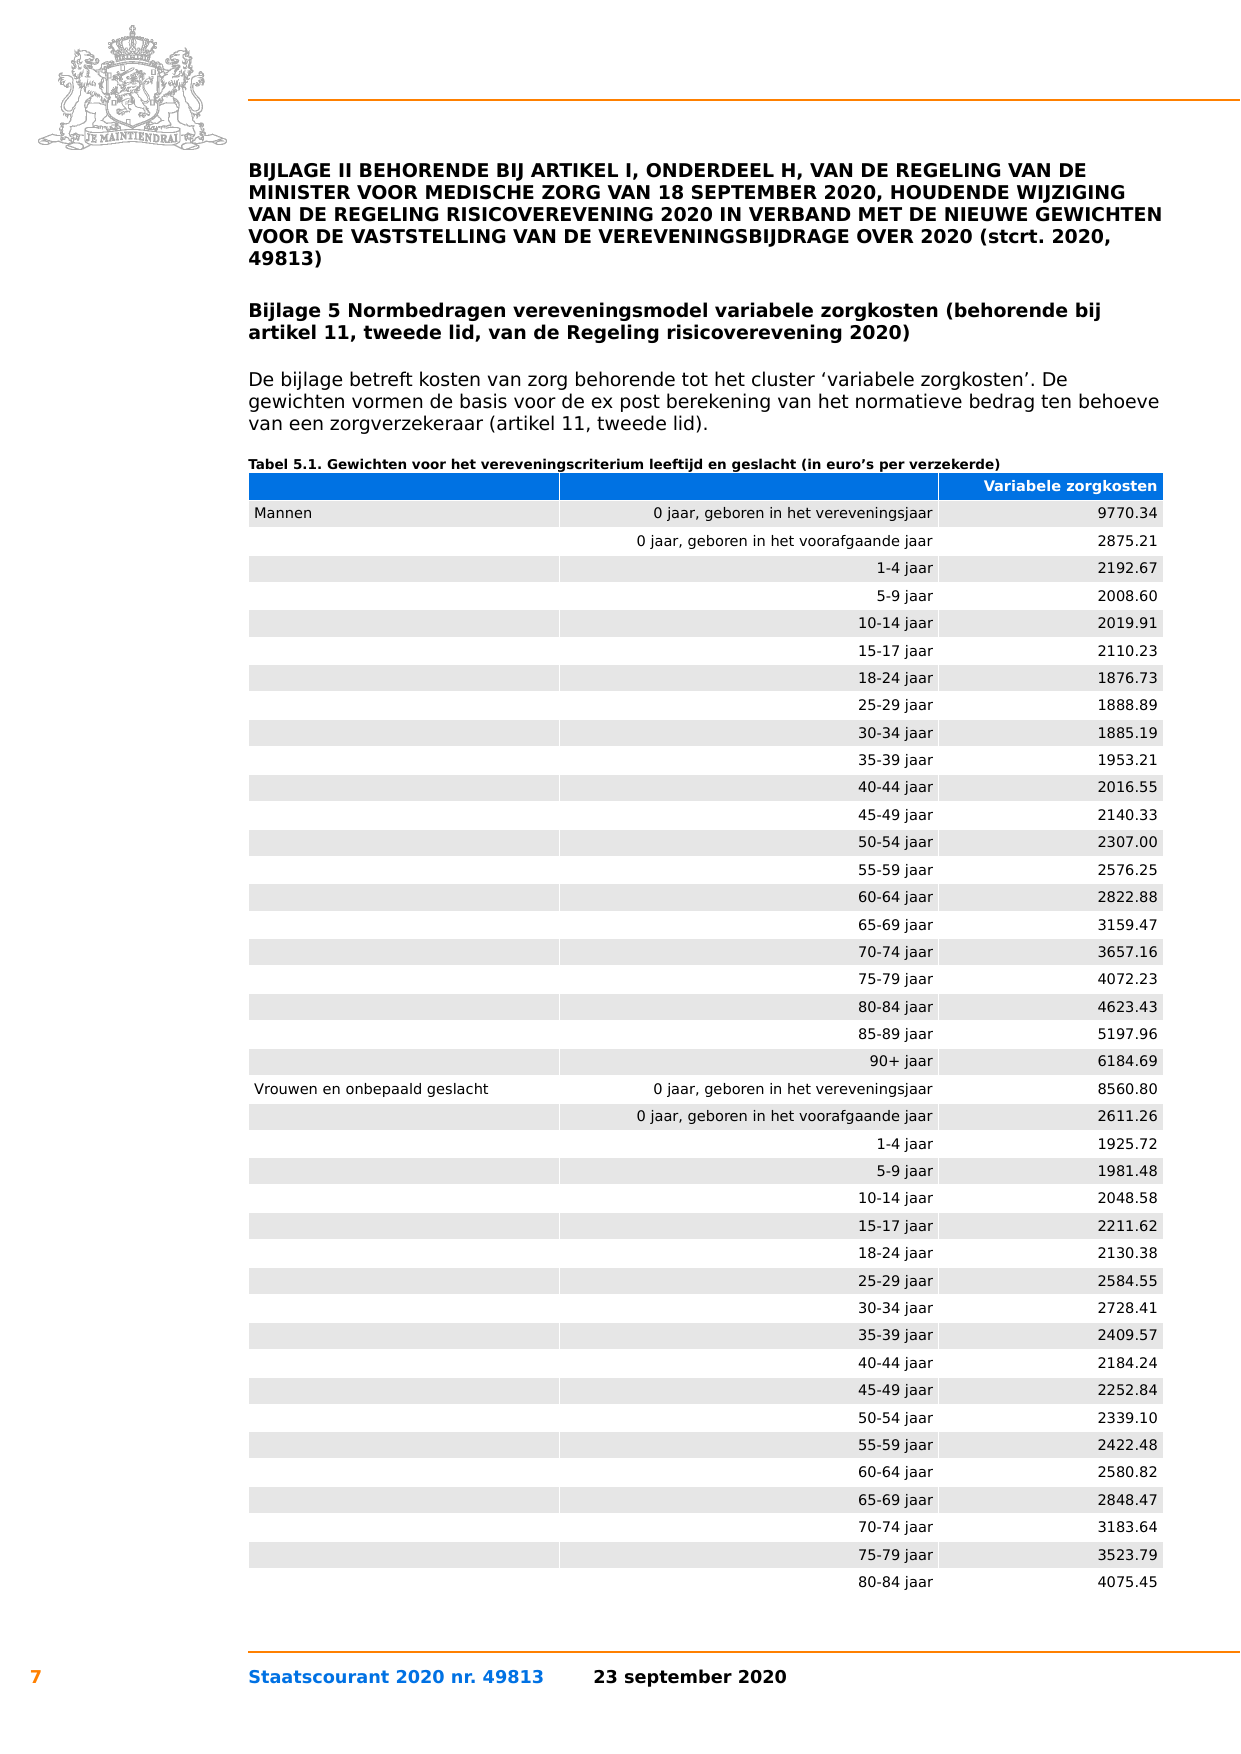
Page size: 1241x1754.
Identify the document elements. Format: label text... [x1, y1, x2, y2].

table_cell 65-69 jaar [560, 1487, 938, 1513]
table_cell 2584.55 [939, 1268, 1163, 1294]
table_cell [249, 1295, 559, 1322]
table_cell 18-24 jaar [560, 665, 938, 691]
table_cell [249, 1049, 559, 1075]
table_cell 0 jaar, geboren in het vereveningsjaar [560, 501, 938, 527]
table_cell 80-84 jaar [560, 1569, 938, 1596]
table_cell 25-29 jaar [560, 693, 938, 719]
table_cell [249, 1213, 559, 1239]
table_cell 3159.47 [939, 912, 1163, 938]
table_cell 15-17 jaar [560, 638, 938, 664]
table_cell 60-64 jaar [560, 1460, 938, 1486]
table_cell 2016.55 [939, 775, 1163, 801]
table_cell 0 jaar, geboren in het voorafgaande jaar [560, 1104, 938, 1130]
table_cell 35-39 jaar [560, 1323, 938, 1349]
table_cell 75-79 jaar [560, 1542, 938, 1568]
table_cell 2184.24 [939, 1350, 1163, 1376]
table_cell 2875.21 [939, 528, 1163, 554]
subtitle Bijlage 5 Normbedragen vereveningsmodel variabele zorgkosten (behorende bij artikel 11, tweede lid, van de Regeling risicoverevening 2020) [248, 300, 1163, 344]
table_cell [249, 1487, 559, 1513]
table_cell [249, 1460, 559, 1486]
table_cell 1885.19 [939, 720, 1163, 746]
table_cell [249, 1350, 559, 1376]
table_cell [249, 1268, 559, 1294]
table_cell [249, 802, 559, 828]
table_cell 65-69 jaar [560, 912, 938, 938]
table_cell [249, 1569, 559, 1596]
table_cell 1888.89 [939, 693, 1163, 719]
table_cell [249, 1405, 559, 1431]
table_cell 1-4 jaar [560, 556, 938, 582]
table_cell 3523.79 [939, 1542, 1163, 1568]
table_cell Mannen [249, 501, 559, 527]
table_cell 2611.26 [939, 1104, 1163, 1130]
table_cell [249, 1131, 559, 1157]
table_cell 2192.67 [939, 556, 1163, 582]
table_cell 90+ jaar [560, 1049, 938, 1075]
table_cell 70-74 jaar [560, 1514, 938, 1541]
table_cell 1953.21 [939, 747, 1163, 774]
table_cell [249, 775, 559, 801]
table_cell 4072.23 [939, 966, 1163, 993]
table_cell 25-29 jaar [560, 1268, 938, 1294]
table_cell 55-59 jaar [560, 857, 938, 883]
table_cell Vrouwen en onbepaald geslacht [249, 1076, 559, 1102]
table_cell 70-74 jaar [560, 939, 938, 965]
table_cell [249, 528, 559, 554]
table_cell 60-64 jaar [560, 884, 938, 911]
table_cell [249, 693, 559, 719]
table_cell 40-44 jaar [560, 1350, 938, 1376]
table_cell 18-24 jaar [560, 1240, 938, 1267]
table_cell 80-84 jaar [560, 994, 938, 1020]
table_cell [249, 884, 559, 911]
table_cell [249, 966, 559, 993]
table_cell [249, 638, 559, 664]
table_cell 85-89 jaar [560, 1021, 938, 1048]
table_cell 10-14 jaar [560, 610, 938, 637]
table_cell [249, 720, 559, 746]
table_cell 2211.62 [939, 1213, 1163, 1239]
table_cell 1925.72 [939, 1131, 1163, 1157]
table_cell 2822.88 [939, 884, 1163, 911]
table_cell 50-54 jaar [560, 830, 938, 856]
table_cell [249, 665, 559, 691]
table_cell 1-4 jaar [560, 1131, 938, 1157]
table_cell [249, 830, 559, 856]
table_cell 2728.41 [939, 1295, 1163, 1322]
table_cell 15-17 jaar [560, 1213, 938, 1239]
table_cell [249, 912, 559, 938]
table_cell 2307.00 [939, 830, 1163, 856]
table_cell [249, 994, 559, 1020]
table_cell [249, 1542, 559, 1568]
table_cell 3657.16 [939, 939, 1163, 965]
table_cell [249, 1514, 559, 1541]
table_cell [249, 583, 559, 609]
table_cell 40-44 jaar [560, 775, 938, 801]
table_cell Variabele zorgkosten [939, 473, 1163, 500]
table_cell [249, 556, 559, 582]
table_cell [249, 610, 559, 637]
table_cell 0 jaar, geboren in het vereveningsjaar [560, 1076, 938, 1102]
table_cell [249, 939, 559, 965]
table_cell 75-79 jaar [560, 966, 938, 993]
table_cell 10-14 jaar [560, 1186, 938, 1212]
table_cell 8560.80 [939, 1076, 1163, 1102]
table_cell 2252.84 [939, 1378, 1163, 1404]
table_cell 2008.60 [939, 583, 1163, 609]
table_cell [249, 1323, 559, 1349]
table_cell [249, 1240, 559, 1267]
table_cell 45-49 jaar [560, 802, 938, 828]
table_cell 5-9 jaar [560, 583, 938, 609]
table_cell 6184.69 [939, 1049, 1163, 1075]
table_cell [249, 747, 559, 774]
table_cell 50-54 jaar [560, 1405, 938, 1431]
table_cell 0 jaar, geboren in het voorafgaande jaar [560, 528, 938, 554]
table_cell 2422.48 [939, 1432, 1163, 1458]
table_cell 2130.38 [939, 1240, 1163, 1267]
table_cell [249, 857, 559, 883]
table_cell 1876.73 [939, 665, 1163, 691]
subtitle BIJLAGE II BEHORENDE BIJ ARTIKEL I, ONDERDEEL H, VAN DE REGELING VAN DE MINISTER VOOR MEDISCHE ZORG VAN 18 SEPTEMBER 2020, HOUDENDE WIJZIGING VAN DE REGELING RISICOVEREVENING 2020 IN VERBAND MET DE NIEUWE GEWICHTEN VOOR DE VASTSTELLING VAN DE VEREVENINGSBIJDRAGE OVER 2020 (stcrt. 2020, 49813) [248, 160, 1163, 270]
table_cell 2580.82 [939, 1460, 1163, 1486]
text De bijlage betreft kosten van zorg behorende tot het cluster ‘variabele zorgkosten’. De gewichten vormen de basis voor de ex post berekening van het normatieve bedrag ten behoeve van een zorgverzekeraar (artikel 11, tweede lid). [248, 369, 1163, 435]
table_cell 2048.58 [939, 1186, 1163, 1212]
table_cell 55-59 jaar [560, 1432, 938, 1458]
picture [38, 25, 227, 150]
table_cell 30-34 jaar [560, 720, 938, 746]
table_cell 9770.34 [939, 501, 1163, 527]
table_cell 2339.10 [939, 1405, 1163, 1431]
table_cell 5197.96 [939, 1021, 1163, 1048]
table_cell [249, 1186, 559, 1212]
table_cell [249, 473, 559, 500]
table_cell 2409.57 [939, 1323, 1163, 1349]
table_cell 1981.48 [939, 1158, 1163, 1184]
table_cell 45-49 jaar [560, 1378, 938, 1404]
table_cell 2019.91 [939, 610, 1163, 637]
table_cell 2140.33 [939, 802, 1163, 828]
table_cell [249, 1104, 559, 1130]
table_cell [249, 1021, 559, 1048]
table_cell 5-9 jaar [560, 1158, 938, 1184]
table_cell [249, 1378, 559, 1404]
table_header Tabel 5.1. Gewichten voor het vereveningscriterium leeftijd en geslacht (in euro’s per verzekerde) [248, 457, 1163, 472]
table_cell 30-34 jaar [560, 1295, 938, 1322]
table_cell 4623.43 [939, 994, 1163, 1020]
table_cell 2110.23 [939, 638, 1163, 664]
table_cell 2848.47 [939, 1487, 1163, 1513]
table_cell 4075.45 [939, 1569, 1163, 1596]
table_cell [249, 1158, 559, 1184]
table_cell [249, 1432, 559, 1458]
table_cell [560, 473, 938, 500]
table_cell 35-39 jaar [560, 747, 938, 774]
table_cell 3183.64 [939, 1514, 1163, 1541]
table_cell 2576.25 [939, 857, 1163, 883]
